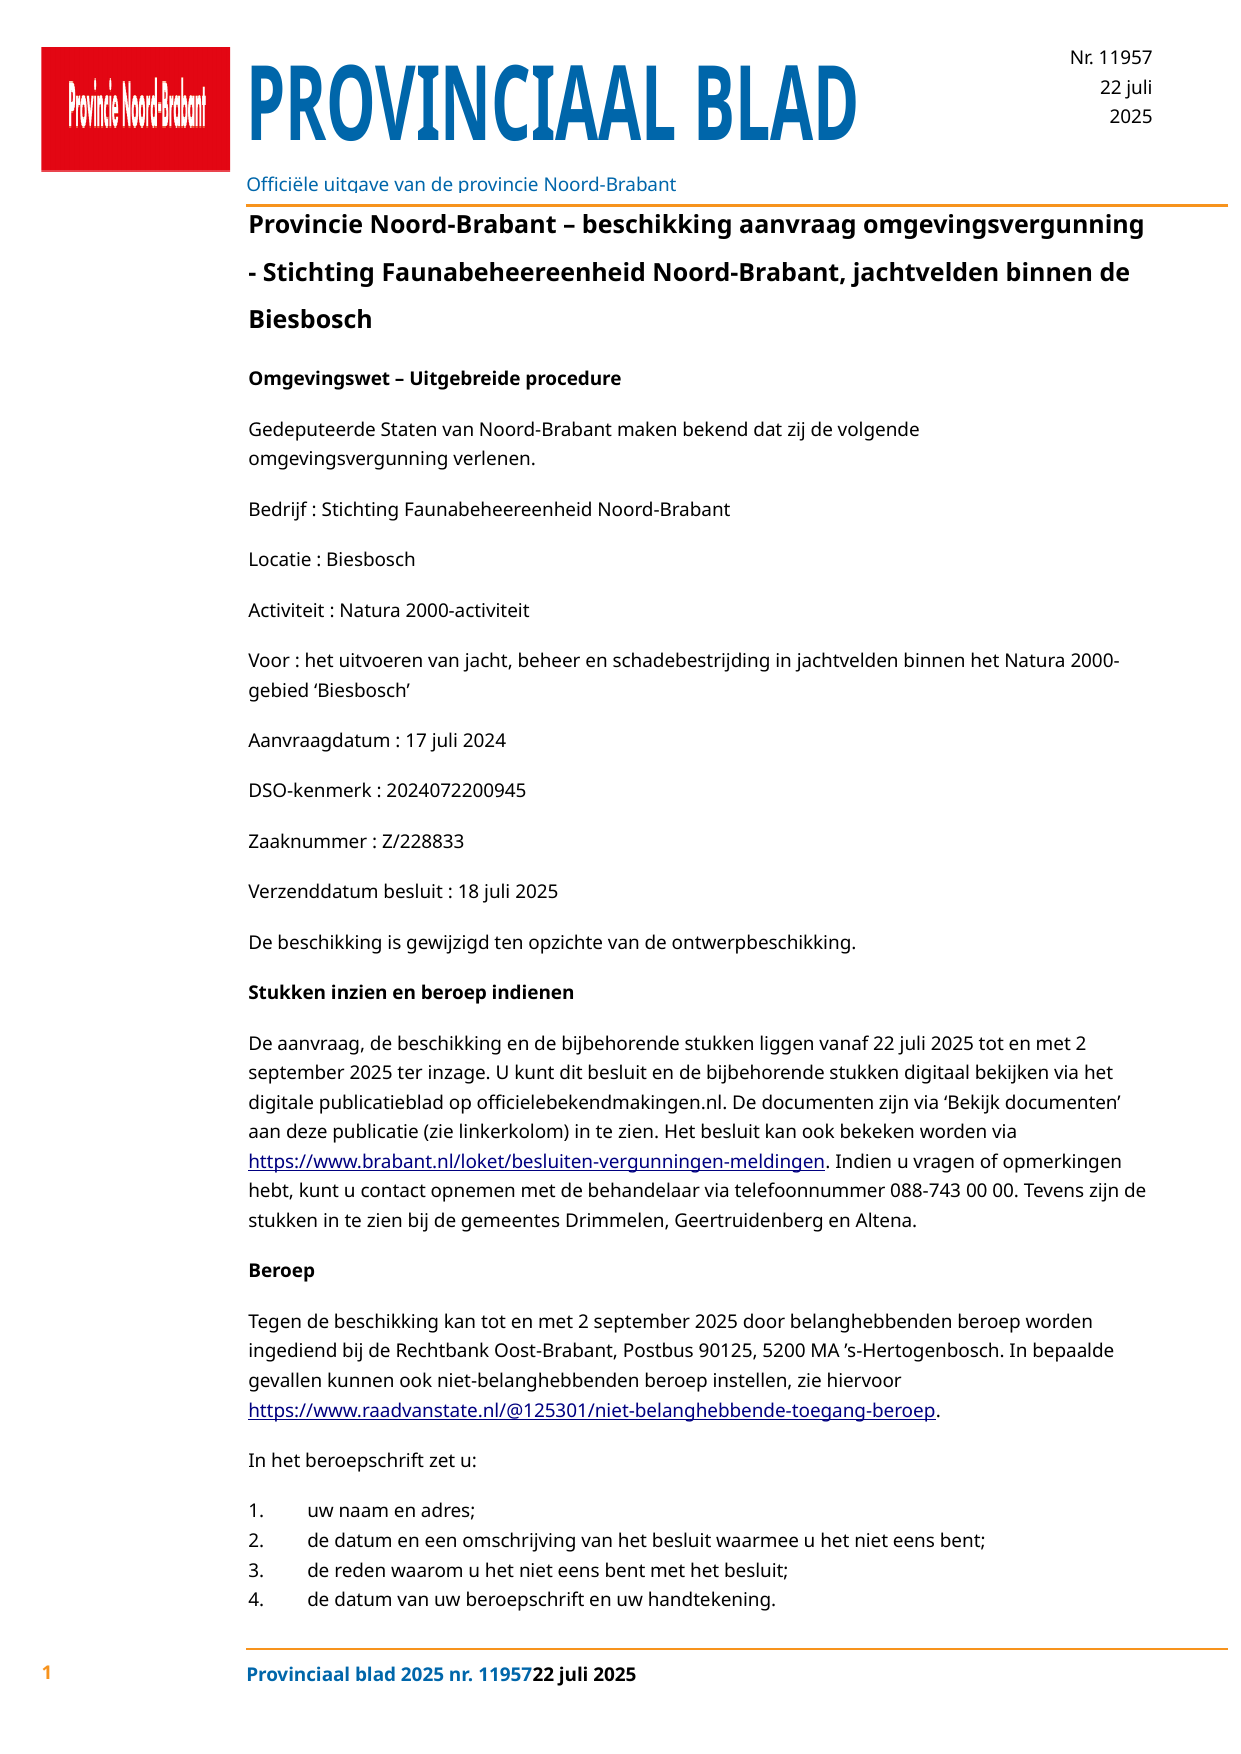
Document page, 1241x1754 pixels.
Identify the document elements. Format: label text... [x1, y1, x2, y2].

text Activiteit : Natura 2000-activiteit [248, 597, 1152, 622]
text Bedrijf : Stichting Faunabeheereenheid Noord-Brabant [248, 496, 1152, 522]
text Omgevingswet – Uitgebreide procedure [248, 366, 1152, 391]
text Beroep [248, 1258, 1152, 1283]
text De aanvraag, de beschikking en de bijbehorende stukken liggen vanaf 22 juli 2025 tot en met 2 september 2025 ter inzage. U kunt dit besluit en de bijbehorende stukken digitaal bekijken via het digitale publicatieblad op officielebekendmakingen.nl. De documenten zijn via ‘Bekijk documenten’ aan deze publicatie (zie linkerkolom) in te zien. Het besluit kan ook bekeken worden via https://www.brabant.nl/loket/besluiten-vergunningen-meldingen. Indien u vragen of opmerkingen hebt, kunt u contact opnemen met de behandelaar via telefoonnummer 088-743 00 00. Tevens zijn de stukken in te zien bij de gemeentes Drimmelen, Geertruidenberg en Altena. [248, 1030, 1152, 1233]
text Verzenddatum besluit : 18 juli 2025 [248, 878, 1152, 904]
text Aanvraagdatum : 17 juli 2024 [248, 727, 1152, 753]
text Locatie : Biesbosch [248, 546, 1152, 572]
text Tegen de beschikking kan tot en met 2 september 2025 door belanghebbenden beroep worden ingediend bij de Rechtbank Oost-Brabant, Postbus 90125, 5200 MA ’s-Hertogenbosch. In bepaalde gevallen kunnen ook niet-belanghebbenden beroep instellen, zie hiervoor https://www.raadvanstate.nl/@125301/niet-belanghebbende-toegang-beroep. [248, 1308, 1152, 1422]
text Voor : het uitvoeren van jacht, beheer en schadebestrijding in jachtvelden binnen het Natura 2000-gebied ‘Biesbosch’ [248, 647, 1152, 702]
list de reden waarom u het niet eens bent met het besluit; [248, 1557, 1152, 1582]
text Zaaknummer : Z/228833 [248, 828, 1152, 854]
text DSO-kenmerk : 2024072200945 [248, 778, 1152, 803]
text Stukken inzien en beroep indienen [248, 979, 1152, 1005]
text In het beroepschrift zet u: [248, 1447, 1152, 1473]
text Provincie Noord-Brabant – beschikking aanvraag omgevingsvergunning - Stichting Faunabeheereenheid Noord-Brabant, jachtvelden binnen de Biesbosch [248, 207, 1152, 336]
picture [41, 47, 231, 172]
text Gedeputeerde Staten van Noord-Brabant maken bekend dat zij de volgende omgevingsvergunning verlenen. [248, 416, 1152, 471]
list de datum van uw beroepschrift en uw handtekening. [248, 1586, 1152, 1612]
list uw naam en adres; [248, 1498, 1152, 1523]
text De beschikking is gewijzigd ten opzichte van de ontwerpbeschikking. [248, 929, 1152, 954]
list de datum en een omschrijving van het besluit waarmee u het niet eens bent; [248, 1527, 1152, 1553]
